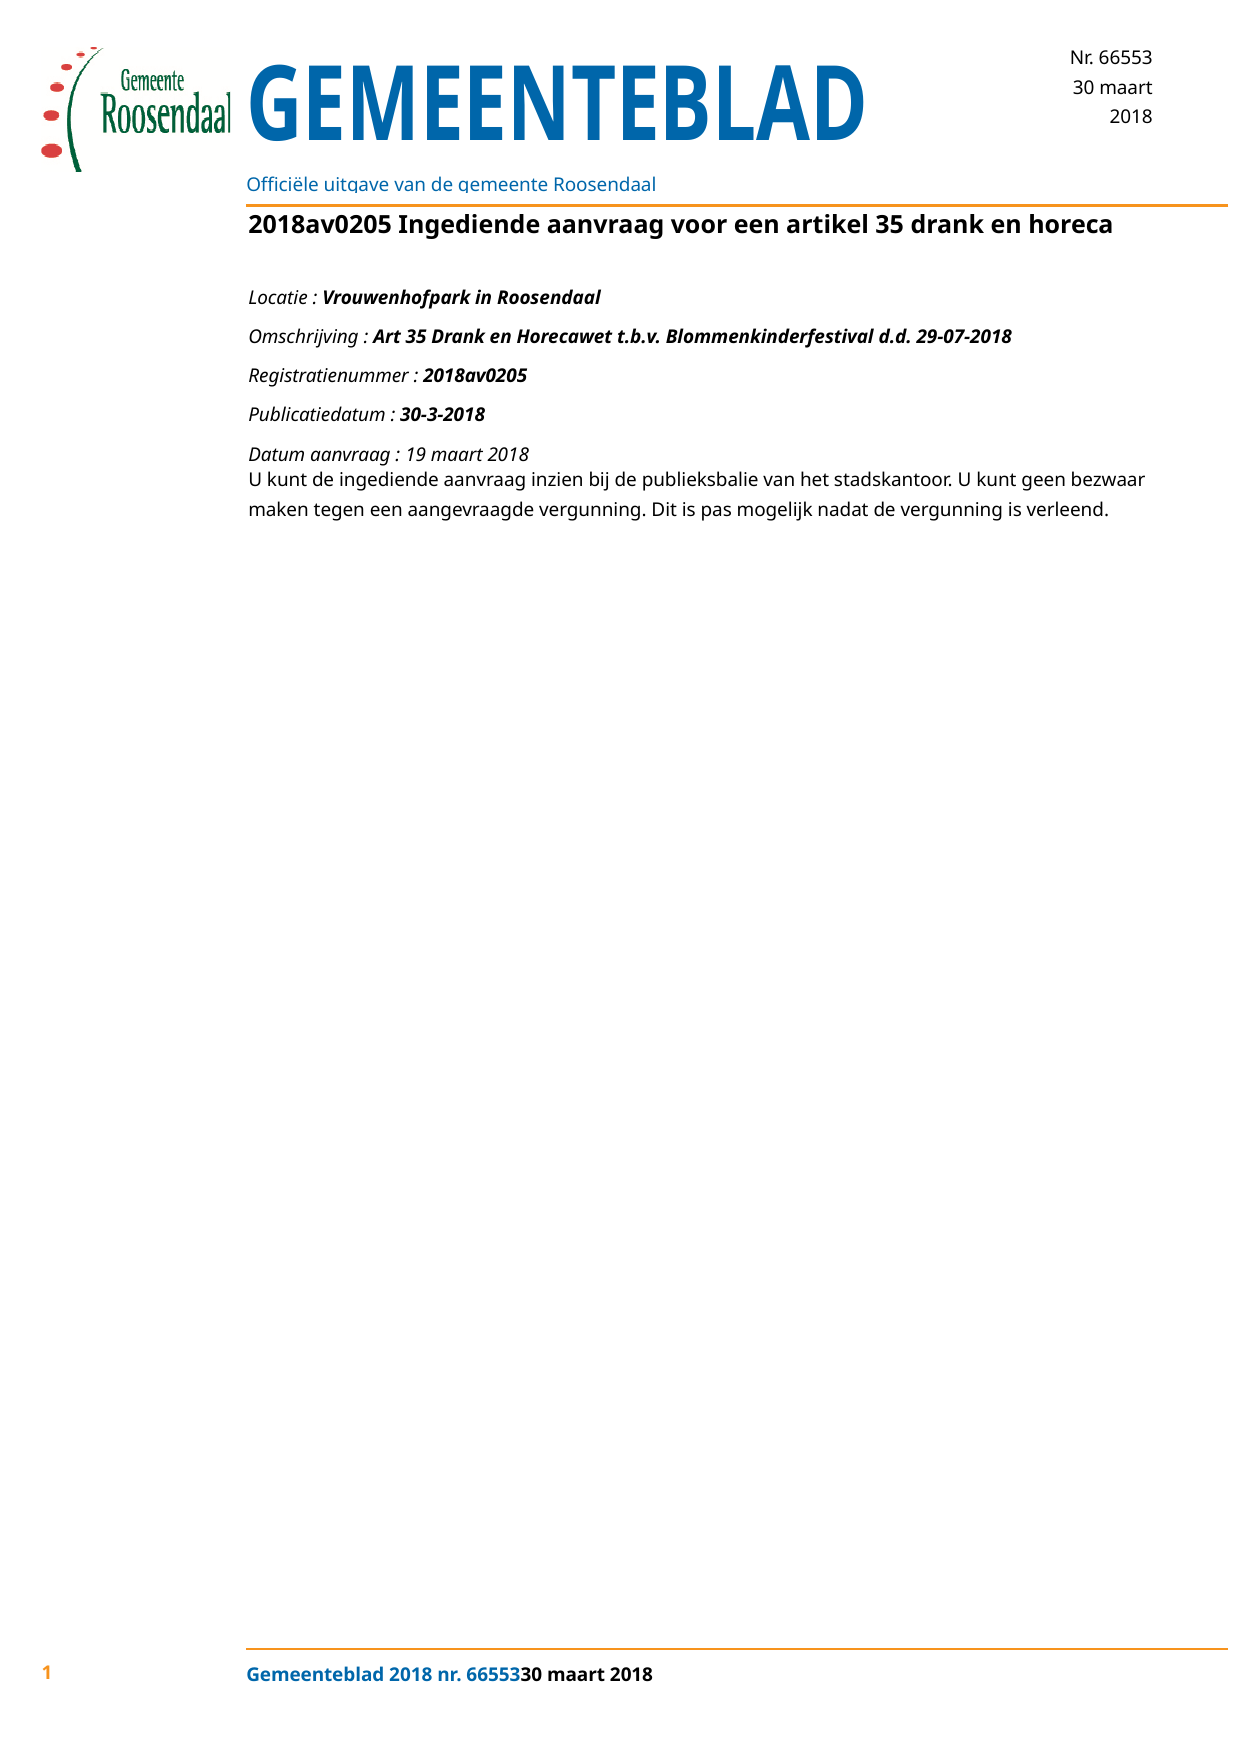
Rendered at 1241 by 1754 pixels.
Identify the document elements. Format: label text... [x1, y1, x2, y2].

text Locatie : Vrouwenhofpark in Roosendaal [248, 284, 1152, 309]
text 2018av0205 Ingediende aanvraag voor een artikel 35 drank en horeca [248, 207, 1152, 241]
text U kunt de ingediende aanvraag inzien bij de publieksbalie van het stadskantoor. U kunt geen bezwaar maken tegen een aangevraagde vergunning. Dit is pas mogelijk nadat de vergunning is verleend. [248, 467, 1152, 522]
text Datum aanvraag : 19 maart 2018 [248, 441, 1152, 467]
text Omschrijving : Art 35 Drank en Horecawet t.b.v. Blommenkinderfestival d.d. 29-07-2018 [248, 323, 1152, 349]
text Registratienummer : 2018av0205 [248, 362, 1152, 388]
picture [41, 47, 231, 172]
text Publicatiedatum : 30-3-2018 [248, 402, 1152, 427]
